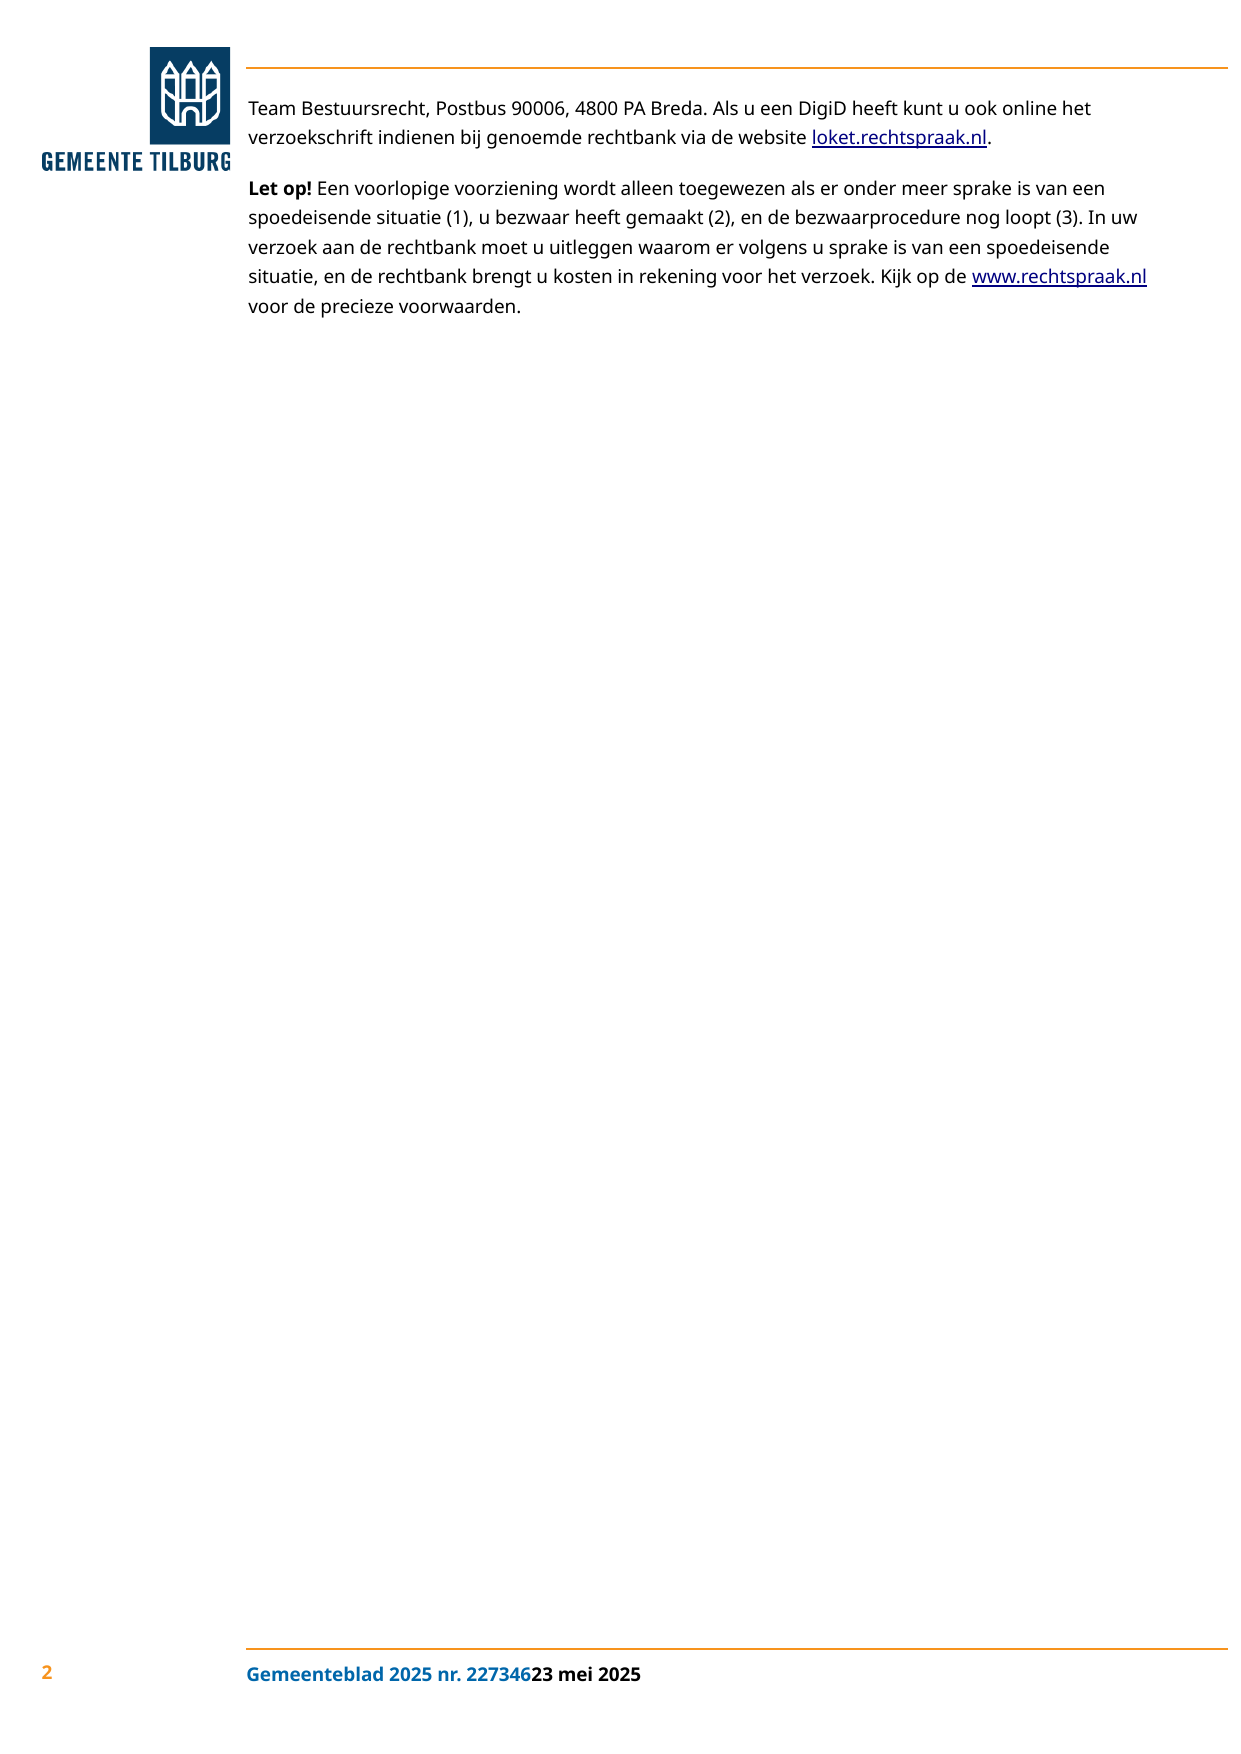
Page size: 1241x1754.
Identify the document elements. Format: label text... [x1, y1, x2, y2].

text Team Bestuursrecht, Postbus 90006, 4800 PA Breda. Als u een DigiD heeft kunt u ook online het verzoekschrift indienen bij genoemde rechtbank via de website loket.rechtspraak.nl. [248, 95, 1152, 150]
text Let op! Een voorlopige voorziening wordt alleen toegewezen als er onder meer sprake is van een spoedeisende situatie (1), u bezwaar heeft gemaakt (2), en de bezwaarprocedure nog loopt (3). In uw verzoek aan de rechtbank moet u uitleggen waarom er volgens u sprake is van een spoedeisende situatie, en de rechtbank brengt u kosten in rekening voor het verzoek. Kijk op de www.rechtspraak.nl voor de precieze voorwaarden. [248, 175, 1152, 319]
picture [41, 47, 231, 172]
